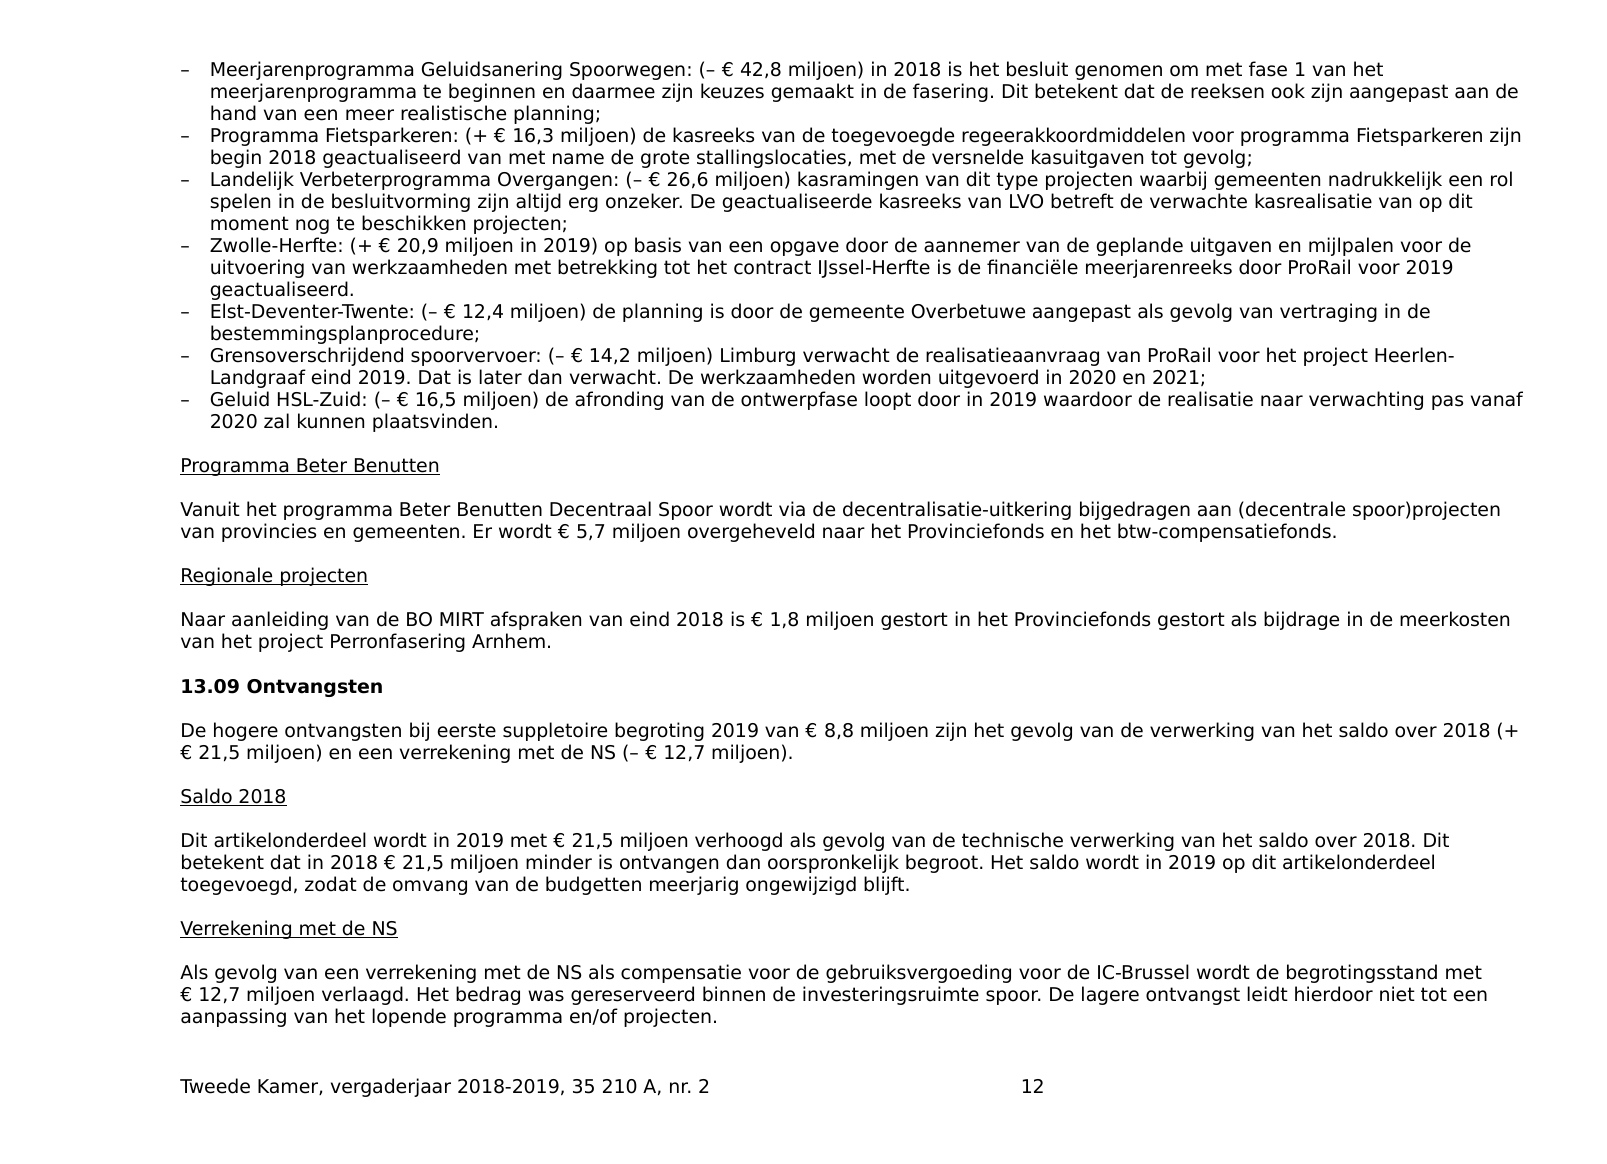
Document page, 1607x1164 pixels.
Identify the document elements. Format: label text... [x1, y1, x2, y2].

text – Programma Fietsparkeren: (+ € 16,3 miljoen) de kasreeks van de toegevoegde regeerakkoordmiddelen voor programma Fietsparkeren zijn begin 2018 geactualiseerd van met name de grote stallingslocaties, met de versnelde kasuitgaven tot gevolg; [180, 125, 1529, 169]
subtitle 13.09 Ontvangsten [180, 676, 1529, 697]
text – Geluid HSL-Zuid: (– € 16,5 miljoen) de afronding van de ontwerpfase loopt door in 2019 waardoor de realisatie naar verwachting pas vanaf 2020 zal kunnen plaatsvinden. [180, 389, 1529, 433]
text – Landelijk Verbeterprogramma Overgangen: (– € 26,6 miljoen) kasramingen van dit type projecten waarbij gemeenten nadrukkelijk een rol spelen in de besluitvorming zijn altijd erg onzeker. De geactualiseerde kasreeks van LVO betreft de verwachte kasrealisatie van op dit moment nog te beschikken projecten; [180, 169, 1529, 235]
text Vanuit het programma Beter Benutten Decentraal Spoor wordt via de decentralisatie-uitkering bijgedragen aan (decentrale spoor)projecten van provincies en gemeenten. Er wordt € 5,7 miljoen overgeheveld naar het Provinciefonds en het btw-compensatiefonds. [180, 499, 1529, 543]
text Naar aanleiding van de BO MIRT afspraken van eind 2018 is € 1,8 miljoen gestort in het Provinciefonds gestort als bijdrage in de meerkosten van het project Perronfasering Arnhem. [180, 609, 1529, 653]
subtitle Saldo 2018 [180, 786, 1529, 808]
text Dit artikelonderdeel wordt in 2019 met € 21,5 miljoen verhoogd als gevolg van de technische verwerking van het saldo over 2018. Dit betekent dat in 2018 € 21,5 miljoen minder is ontvangen dan oorspronkelijk begroot. Het saldo wordt in 2019 op dit artikelonderdeel toegevoegd, zodat de omvang van de budgetten meerjarig ongewijzigd blijft. [180, 830, 1529, 896]
text – Elst-Deventer-Twente: (– € 12,4 miljoen) de planning is door de gemeente Overbetuwe aangepast als gevolg van vertraging in de bestemmingsplanprocedure; [180, 301, 1529, 345]
text Als gevolg van een verrekening met de NS als compensatie voor de gebruiksvergoeding voor de IC-Brussel wordt de begrotingsstand met € 12,7 miljoen verlaagd. Het bedrag was gereserveerd binnen de investeringsruimte spoor. De lagere ontvangst leidt hierdoor niet tot een aanpassing van het lopende programma en/of projecten. [180, 962, 1529, 1028]
subtitle Programma Beter Benutten [180, 455, 1529, 477]
subtitle Verrekening met de NS [180, 918, 1529, 940]
text – Zwolle-Herfte: (+ € 20,9 miljoen in 2019) op basis van een opgave door de aannemer van de geplande uitgaven en mijlpalen voor de uitvoering van werkzaamheden met betrekking tot het contract IJssel-Herfte is de financiële meerjarenreeks door ProRail voor 2019 geactualiseerd. [180, 235, 1529, 301]
text – Grensoverschrijdend spoorvervoer: (– € 14,2 miljoen) Limburg verwacht de realisatieaanvraag van ProRail voor het project Heerlen-Landgraaf eind 2019. Dat is later dan verwacht. De werkzaamheden worden uitgevoerd in 2020 en 2021; [180, 345, 1529, 389]
text De hogere ontvangsten bij eerste suppletoire begroting 2019 van € 8,8 miljoen zijn het gevolg van de verwerking van het saldo over 2018 (+ € 21,5 miljoen) en een verrekening met de NS (– € 12,7 miljoen). [180, 720, 1529, 764]
subtitle Regionale projecten [180, 565, 1529, 587]
text – Meerjarenprogramma Geluidsanering Spoorwegen: (– € 42,8 miljoen) in 2018 is het besluit genomen om met fase 1 van het meerjarenprogramma te beginnen en daarmee zijn keuzes gemaakt in de fasering. Dit betekent dat de reeksen ook zijn aangepast aan de hand van een meer realistische planning; [180, 59, 1529, 125]
